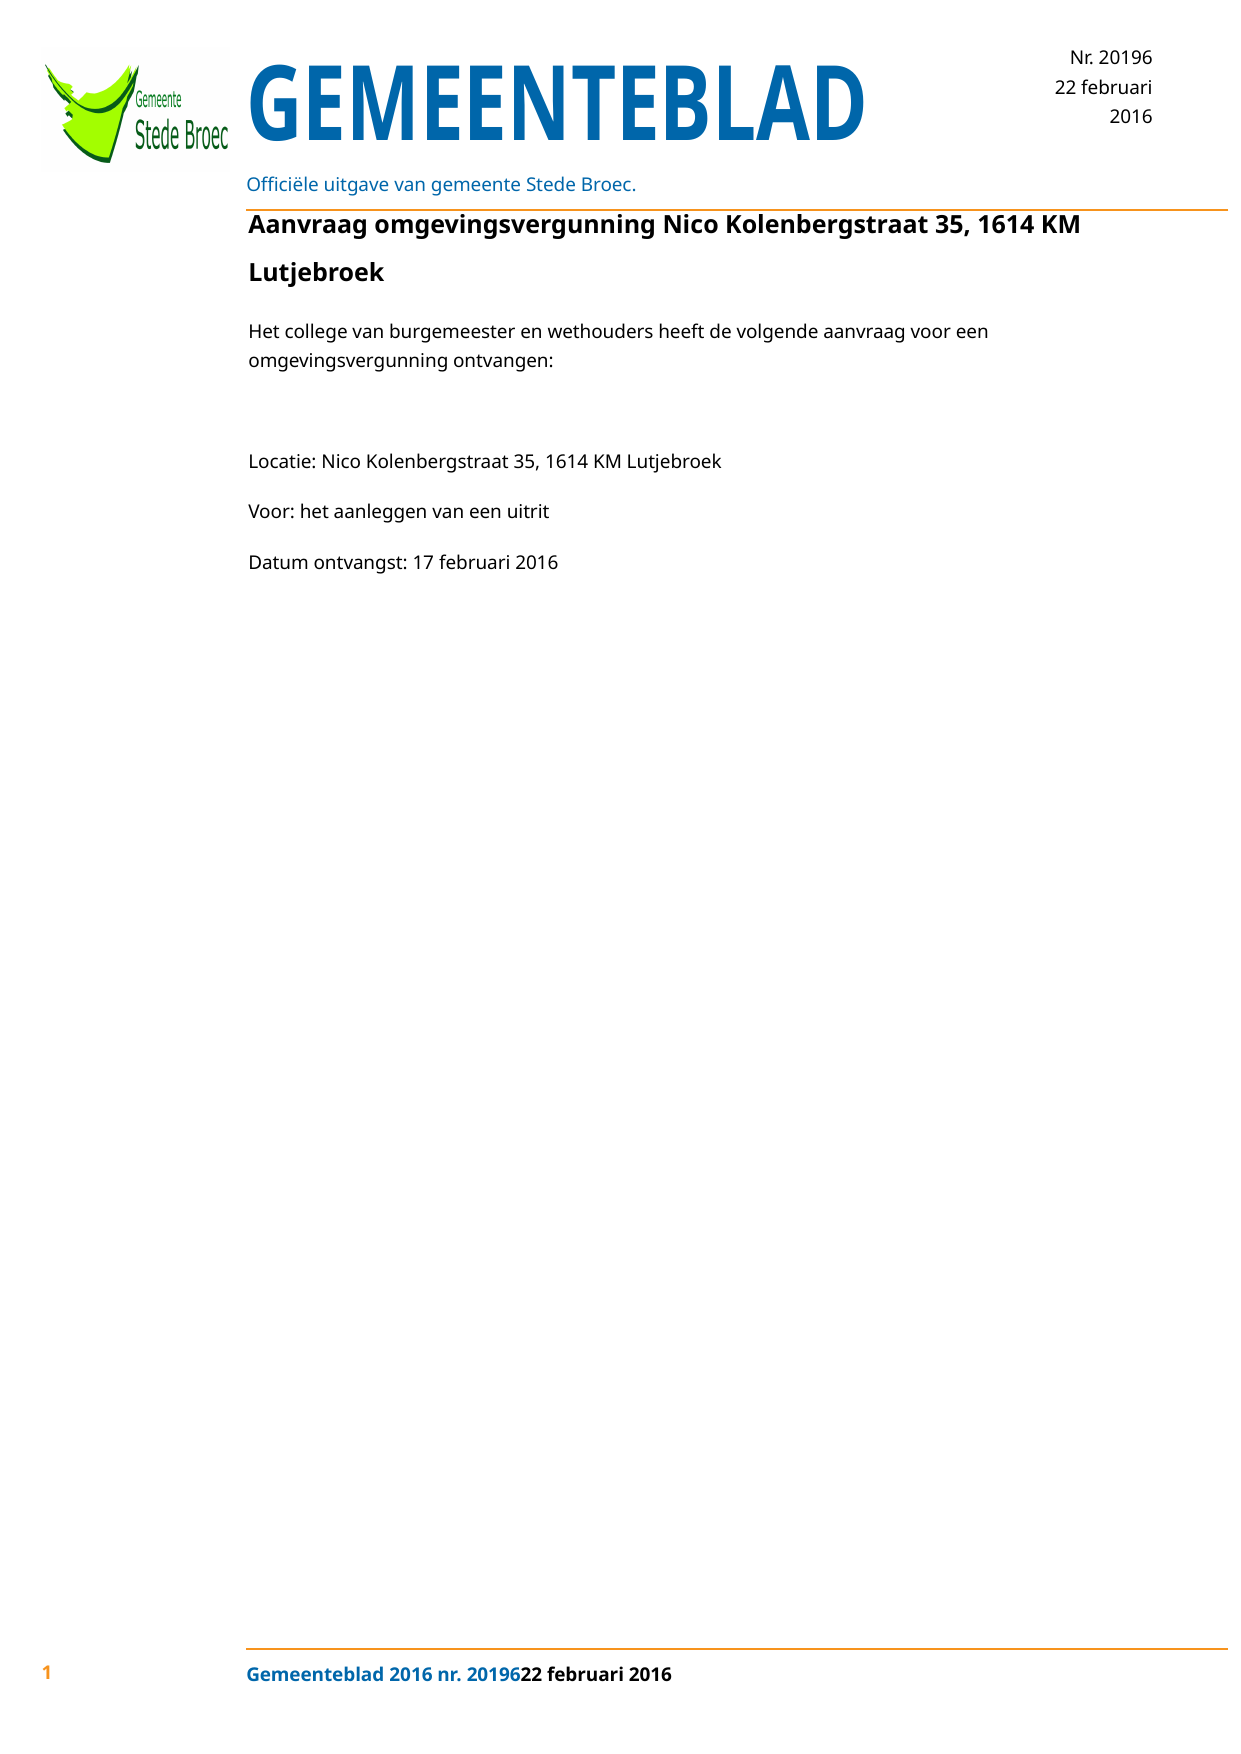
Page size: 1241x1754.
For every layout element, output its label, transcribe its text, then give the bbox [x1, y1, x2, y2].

picture [41, 47, 231, 172]
text Aanvraag omgevingsvergunning Nico Kolenbergstraat 35, 1614 KM Lutjebroek [248, 211, 1152, 288]
text Locatie: Nico Kolenbergstraat 35, 1614 KM Lutjebroek [248, 448, 1152, 474]
text Het college van burgemeester en wethouders heeft de volgende aanvraag voor een omgevingsvergunning ontvangen: [248, 318, 1152, 373]
text Datum ontvangst: 17 februari 2016 [248, 549, 1152, 575]
text Voor: het aanleggen van een uitrit [248, 499, 1152, 524]
